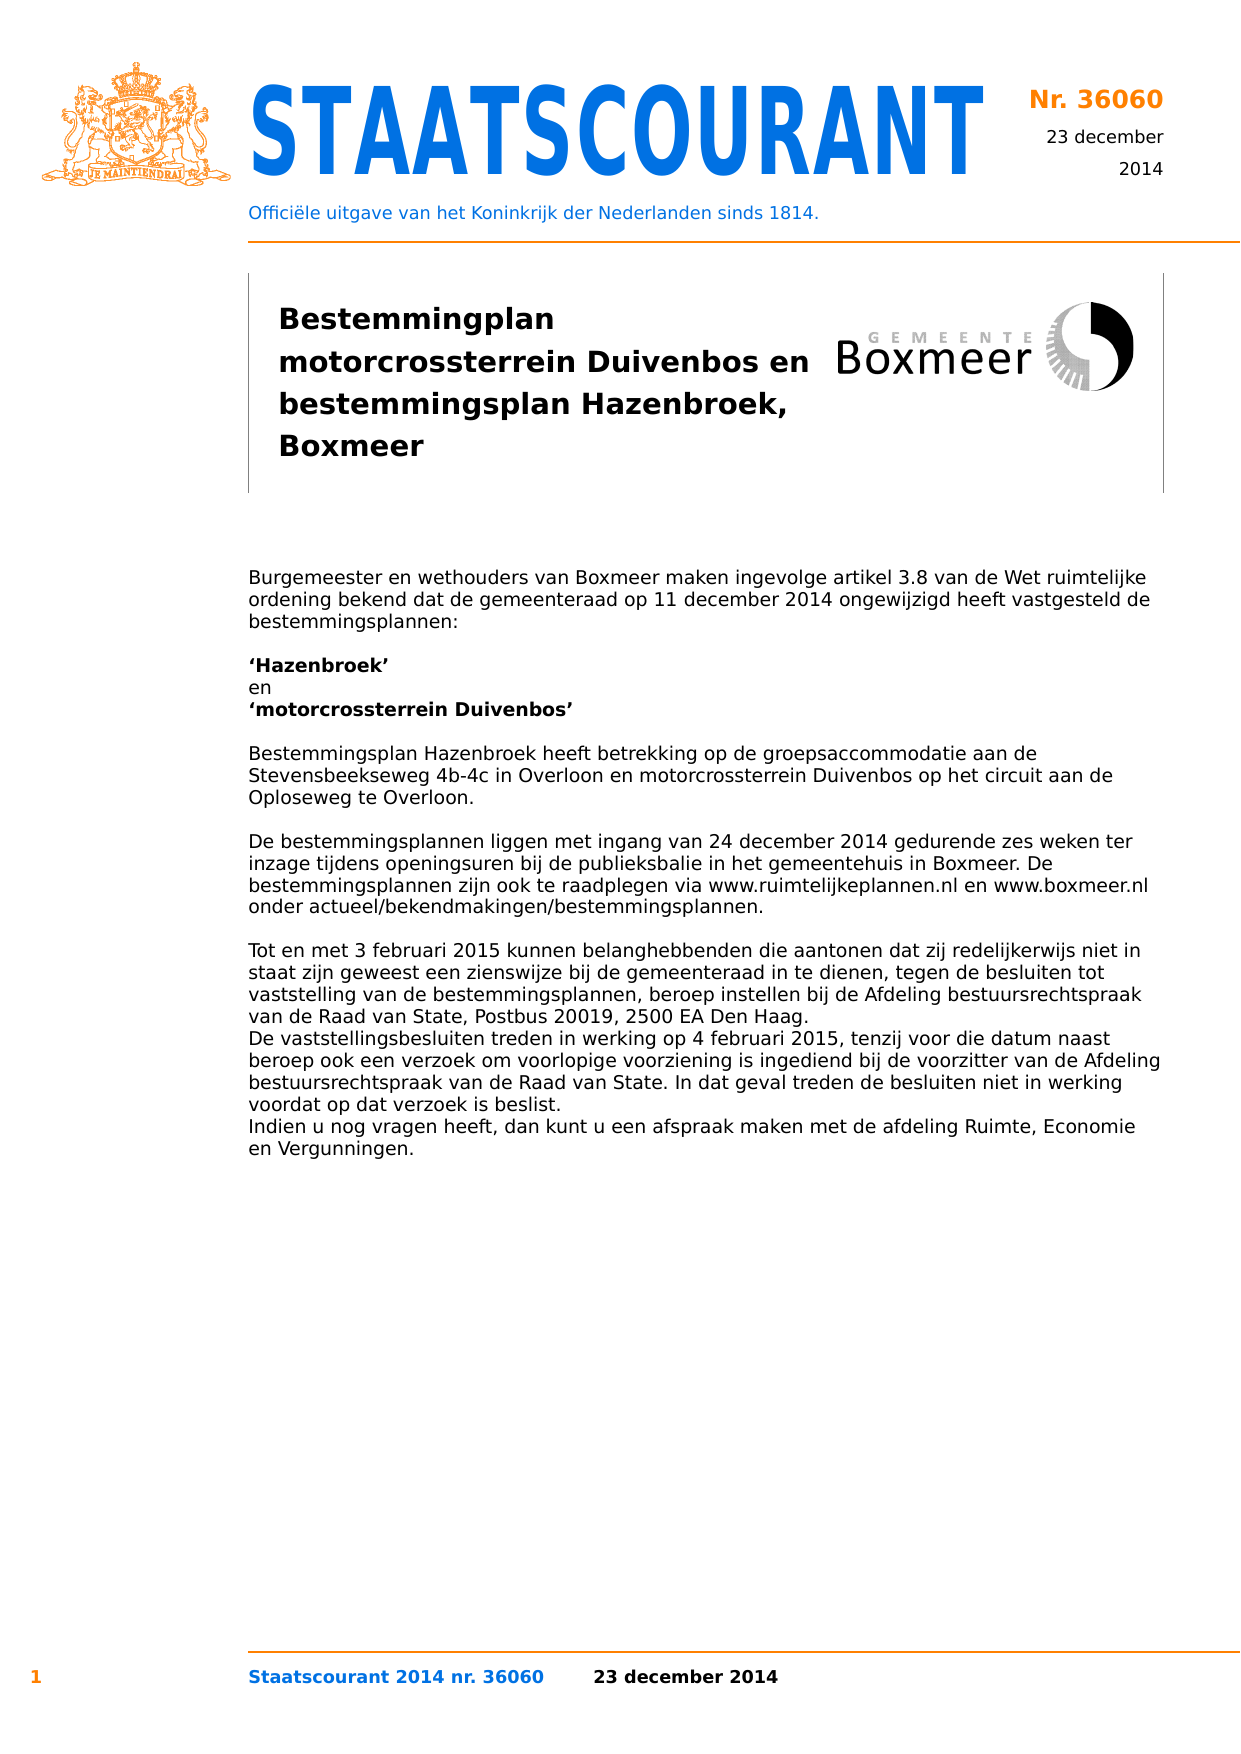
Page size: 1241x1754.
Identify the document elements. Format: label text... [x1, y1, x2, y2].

text ‘motorcrossterrein Duivenbos’ [248, 699, 1163, 721]
text Indien u nog vragen heeft, dan kunt u een afspraak maken met de afdeling Ruimte, Economie en Vergunningen. [248, 1116, 1163, 1160]
text Tot en met 3 februari 2015 kunnen belanghebbenden die aantonen dat zij redelijkerwijs niet in staat zijn geweest een zienswijze bij de gemeenteraad in te dienen, tegen de besluiten tot vaststelling van de bestemmingsplannen, beroep instellen bij de Afdeling bestuursrechtspraak van de Raad van State, Postbus 20019, 2500 EA Den Haag. [248, 940, 1163, 1028]
text De bestemmingsplannen liggen met ingang van 24 december 2014 gedurende zes weken ter inzage tijdens openingsuren bij de publieksbalie in het gemeentehuis in Boxmeer. De bestemmingsplannen zijn ook te raadplegen via www.ruimtelijkeplannen.nl en www.boxmeer.nl onder actueel/bekendmakingen/bestemmingsplannen. [248, 831, 1163, 918]
text ‘Hazenbroek’ [248, 655, 1163, 677]
text Bestemmingsplan Hazenbroek heeft betrekking op de groepsaccommodatie aan de Stevensbeekseweg 4b-4c in Overloon en motorcrossterrein Duivenbos op het circuit aan de Oploseweg te Overloon. [248, 743, 1163, 809]
table_header Nr. 36060 [998, 62, 1240, 121]
picture [838, 302, 1134, 391]
table_cell 23 december [998, 121, 1240, 153]
table_header STAATSCOURANT [248, 62, 998, 203]
text en [248, 677, 1163, 699]
table_header [25, 62, 248, 241]
table_cell Officiële uitgave van het Koninkrijk der Nederlanden sinds 1814. [248, 203, 1240, 241]
text De vaststellingsbesluiten treden in werking op 4 februari 2015, tenzij voor die datum naast beroep ook een verzoek om voorlopige voorziening is ingediend bij de voorzitter van de Afdeling bestuursrechtspraak van de Raad van State. In dat geval treden de besluiten niet in werking voordat op dat verzoek is beslist. [248, 1028, 1163, 1116]
text Burgemeester en wethouders van Boxmeer maken ingevolge artikel 3.8 van de Wet ruimtelijke ordening bekend dat de gemeenteraad op 11 december 2014 ongewijzigd heeft vastgesteld de bestemmingsplannen: [248, 567, 1163, 633]
picture [41, 62, 231, 186]
table_cell 2014 [998, 153, 1240, 203]
subtitle Bestemmingplan motorcrossterrein Duivenbos en bestemmingsplan Hazenbroek, Boxmeer [249, 273, 1163, 493]
